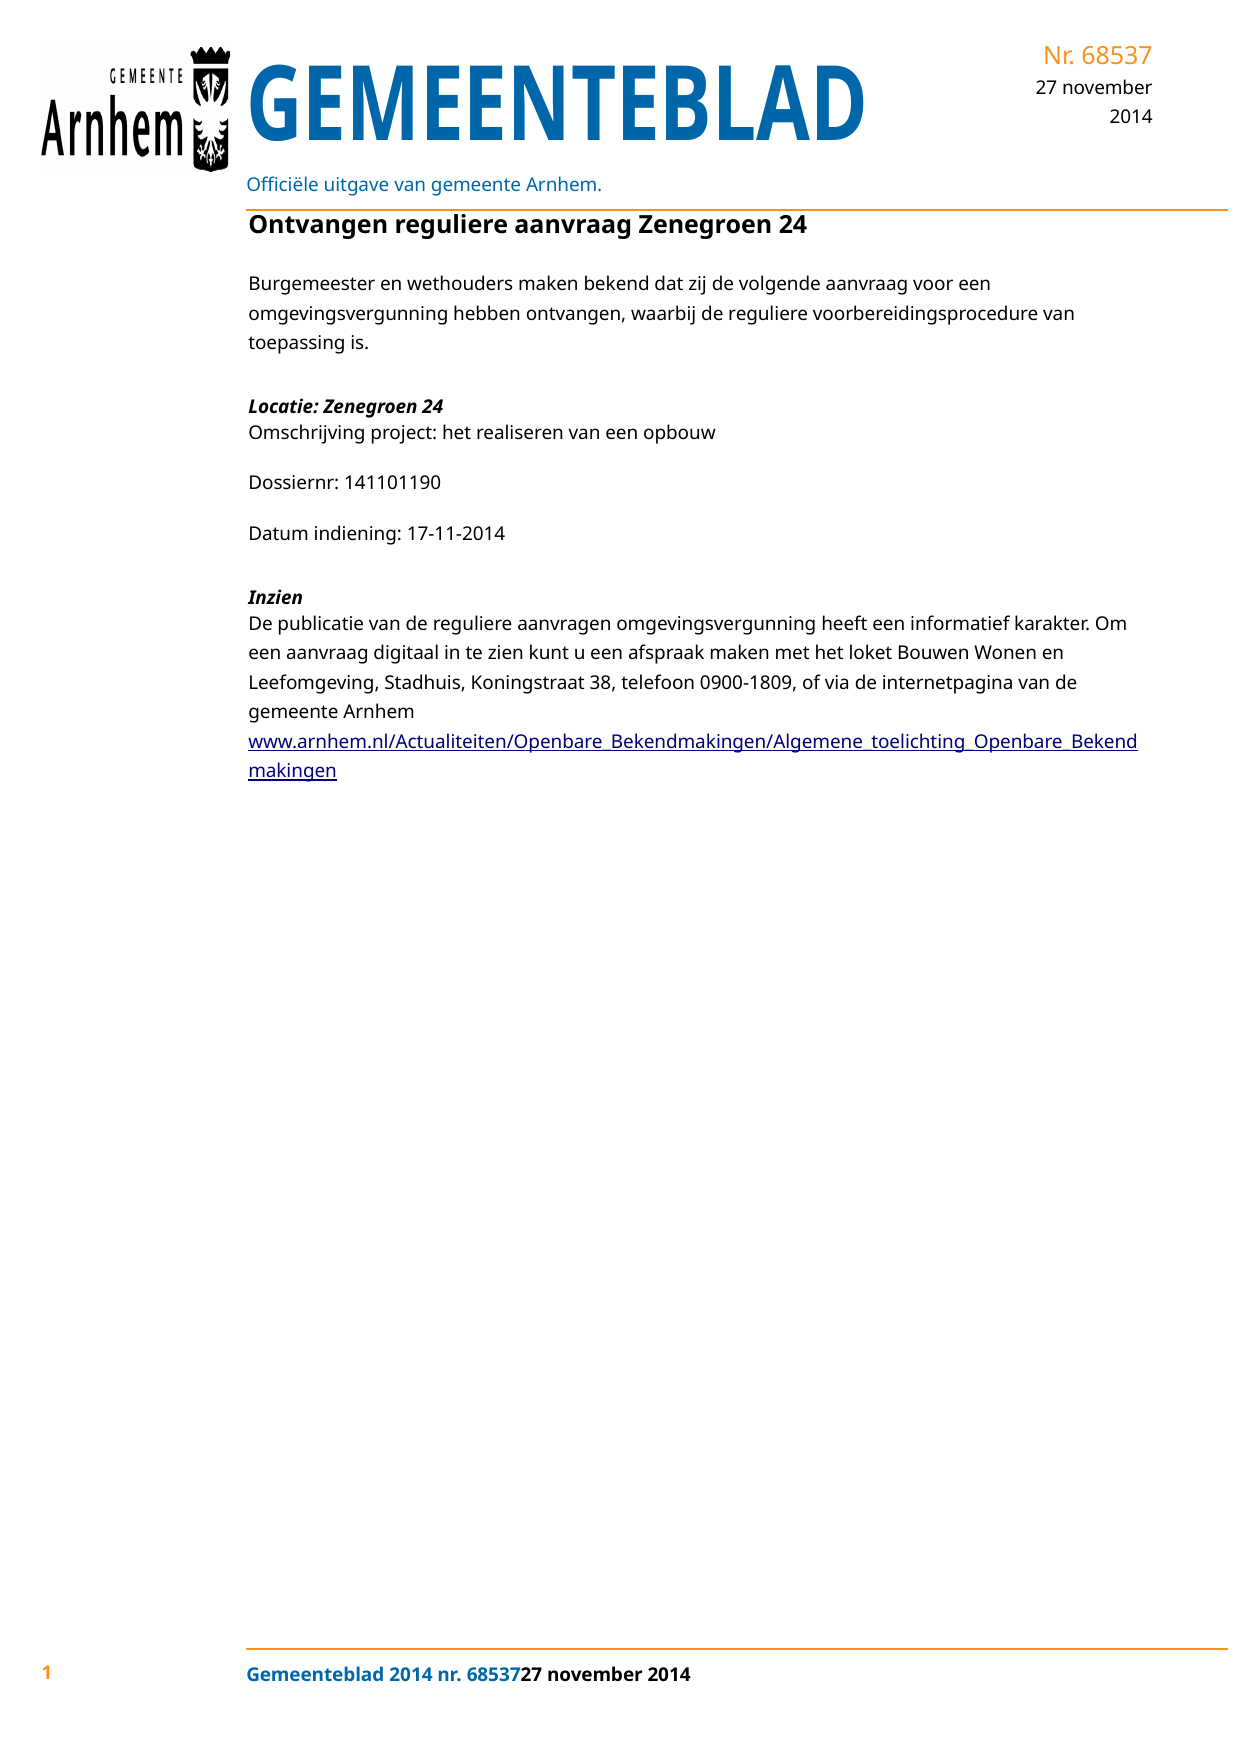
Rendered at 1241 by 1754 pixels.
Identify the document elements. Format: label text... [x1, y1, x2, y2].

text Locatie: Zenegroen 24 [248, 393, 1152, 419]
text Datum indiening: 17-11-2014 [248, 520, 1152, 546]
text De publicatie van de reguliere aanvragen omgevingsvergunning heeft een informatief karakter. Om een aanvraag digitaal in te zien kunt u een afspraak maken met het loket Bouwen Wonen en Leefomgeving, Stadhuis, Koningstraat 38, telefoon 0900-1809, of via de internetpagina van de gemeente Arnhem www.arnhem.nl/Actualiteiten/Openbare_Bekendmakingen/Algemene_toelichting_Openbare_Bekendmakingen [248, 610, 1152, 783]
picture [41, 47, 231, 172]
text Omschrijving project: het realiseren van een opbouw [248, 419, 1152, 445]
text Burgemeester en wethouders maken bekend dat zij de volgende aanvraag voor een omgevingsvergunning hebben ontvangen, waarbij de reguliere voorbereidingsprocedure van toepassing is. [248, 270, 1152, 355]
text Inzien [248, 584, 1152, 610]
text Ontvangen reguliere aanvraag Zenegroen 24 [248, 211, 1152, 241]
text Dossiernr: 141101190 [248, 469, 1152, 495]
